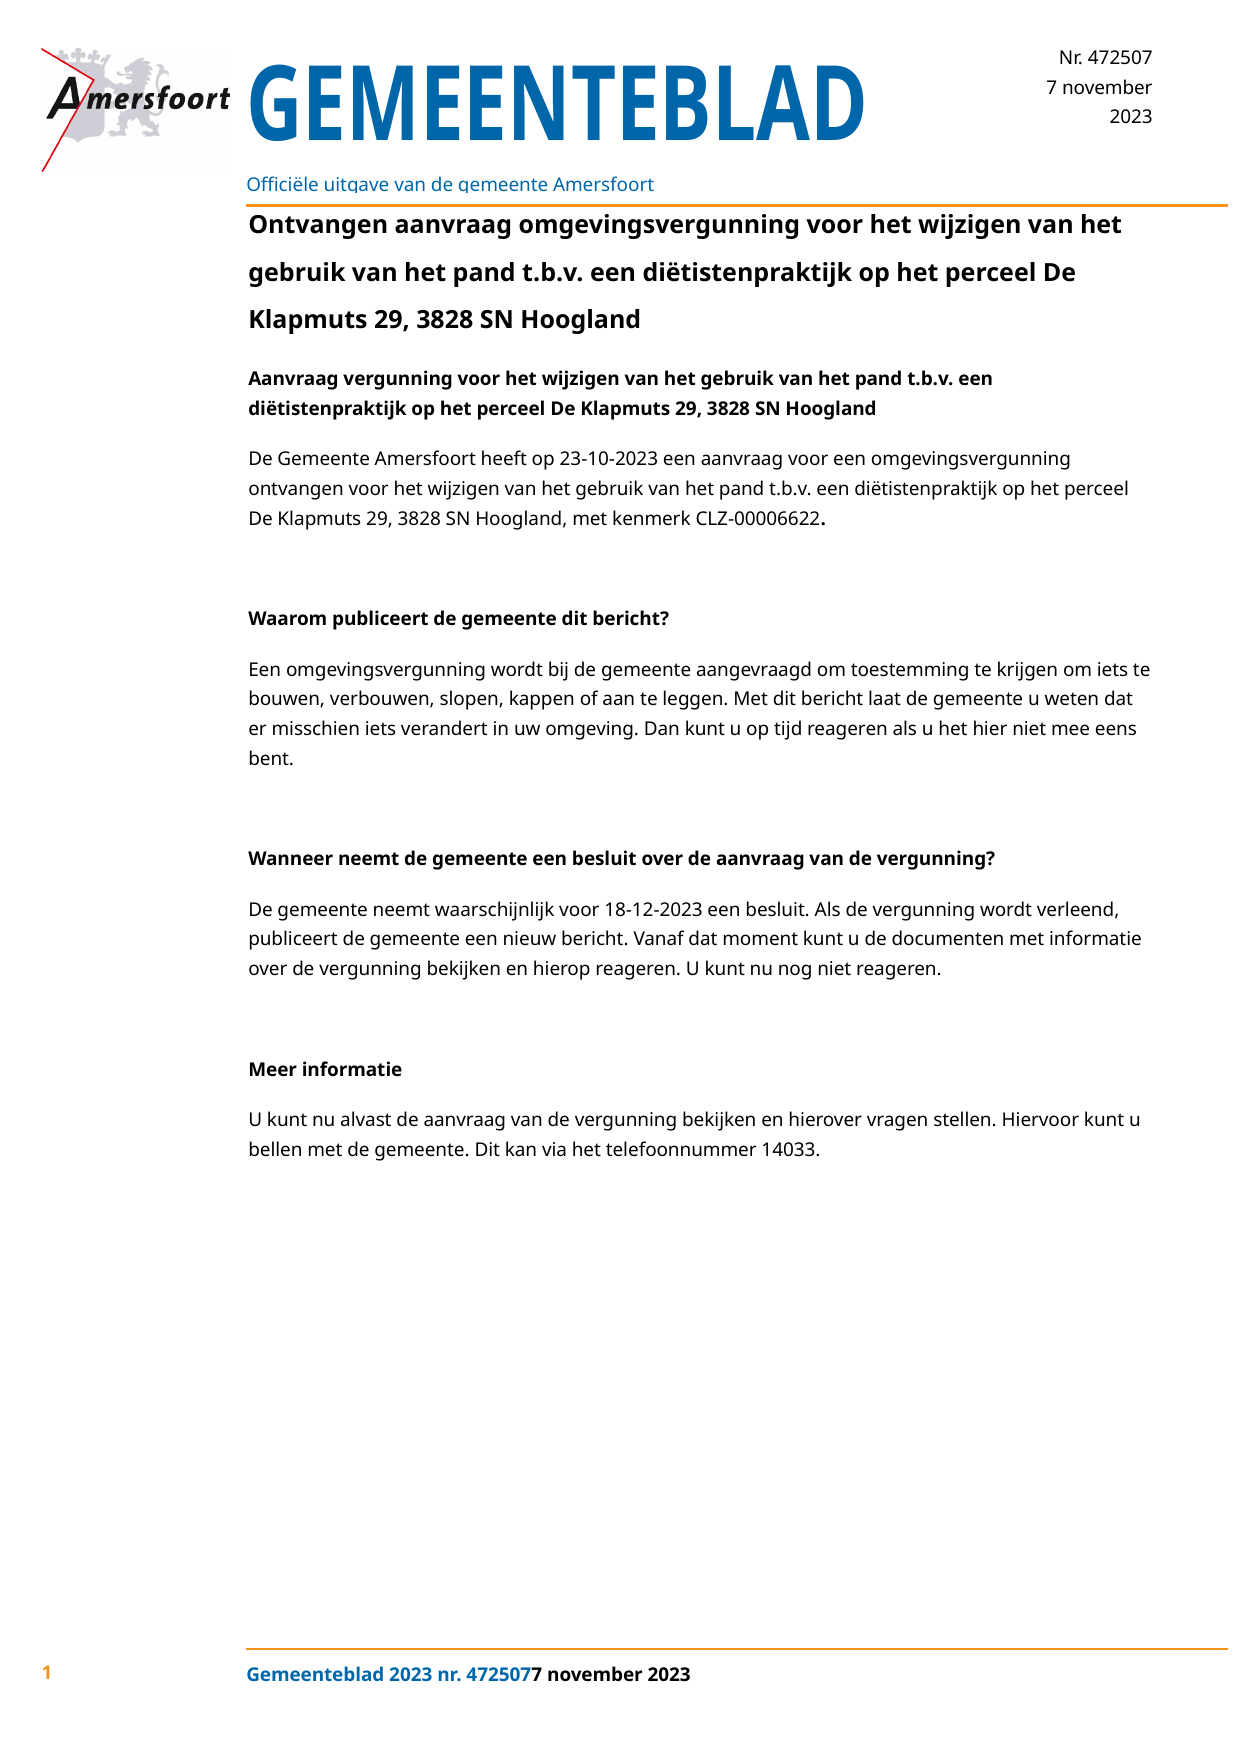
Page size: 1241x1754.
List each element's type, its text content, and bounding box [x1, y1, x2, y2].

text Wanneer neemt de gemeente een besluit over de aanvraag van de vergunning? [248, 846, 1152, 871]
text U kunt nu alvast de aanvraag van de vergunning bekijken en hierover vragen stellen. Hiervoor kunt u bellen met de gemeente. Dit kan via het telefoonnummer 14033. [248, 1106, 1152, 1162]
text De Gemeente Amersfoort heeft op 23-10-2023 een aanvraag voor een omgevingsvergunning ontvangen voor het wijzigen van het gebruik van het pand t.b.v. een diëtistenpraktijk op het perceel De Klapmuts 29, 3828 SN Hoogland, met kenmerk CLZ-00006622. [248, 446, 1152, 530]
text Een omgevingsvergunning wordt bij de gemeente aangevraagd om toestemming te krijgen om iets te bouwen, verbouwen, slopen, kappen of aan te leggen. Met dit bericht laat de gemeente u weten dat er misschien iets verandert in uw omgeving. Dan kunt u op tijd reageren als u het hier niet mee eens bent. [248, 656, 1152, 770]
text Ontvangen aanvraag omgevingsvergunning voor het wijzigen van het gebruik van het pand t.b.v. een diëtistenpraktijk op het perceel De Klapmuts 29, 3828 SN Hoogland [248, 207, 1152, 336]
picture [41, 47, 231, 172]
text Meer informatie [248, 1056, 1152, 1082]
text Waarom publiceert de gemeente dit bericht? [248, 606, 1152, 631]
text Aanvraag vergunning voor het wijzigen van het gebruik van het pand t.b.v. een diëtistenpraktijk op het perceel De Klapmuts 29, 3828 SN Hoogland [248, 366, 1152, 421]
text De gemeente neemt waarschijnlijk voor 18-12-2023 een besluit. Als de vergunning wordt verleend, publiceert de gemeente een nieuw bericht. Vanaf dat moment kunt u de documenten met informatie over de vergunning bekijken en hierop reageren. U kunt nu nog niet reageren. [248, 896, 1152, 981]
